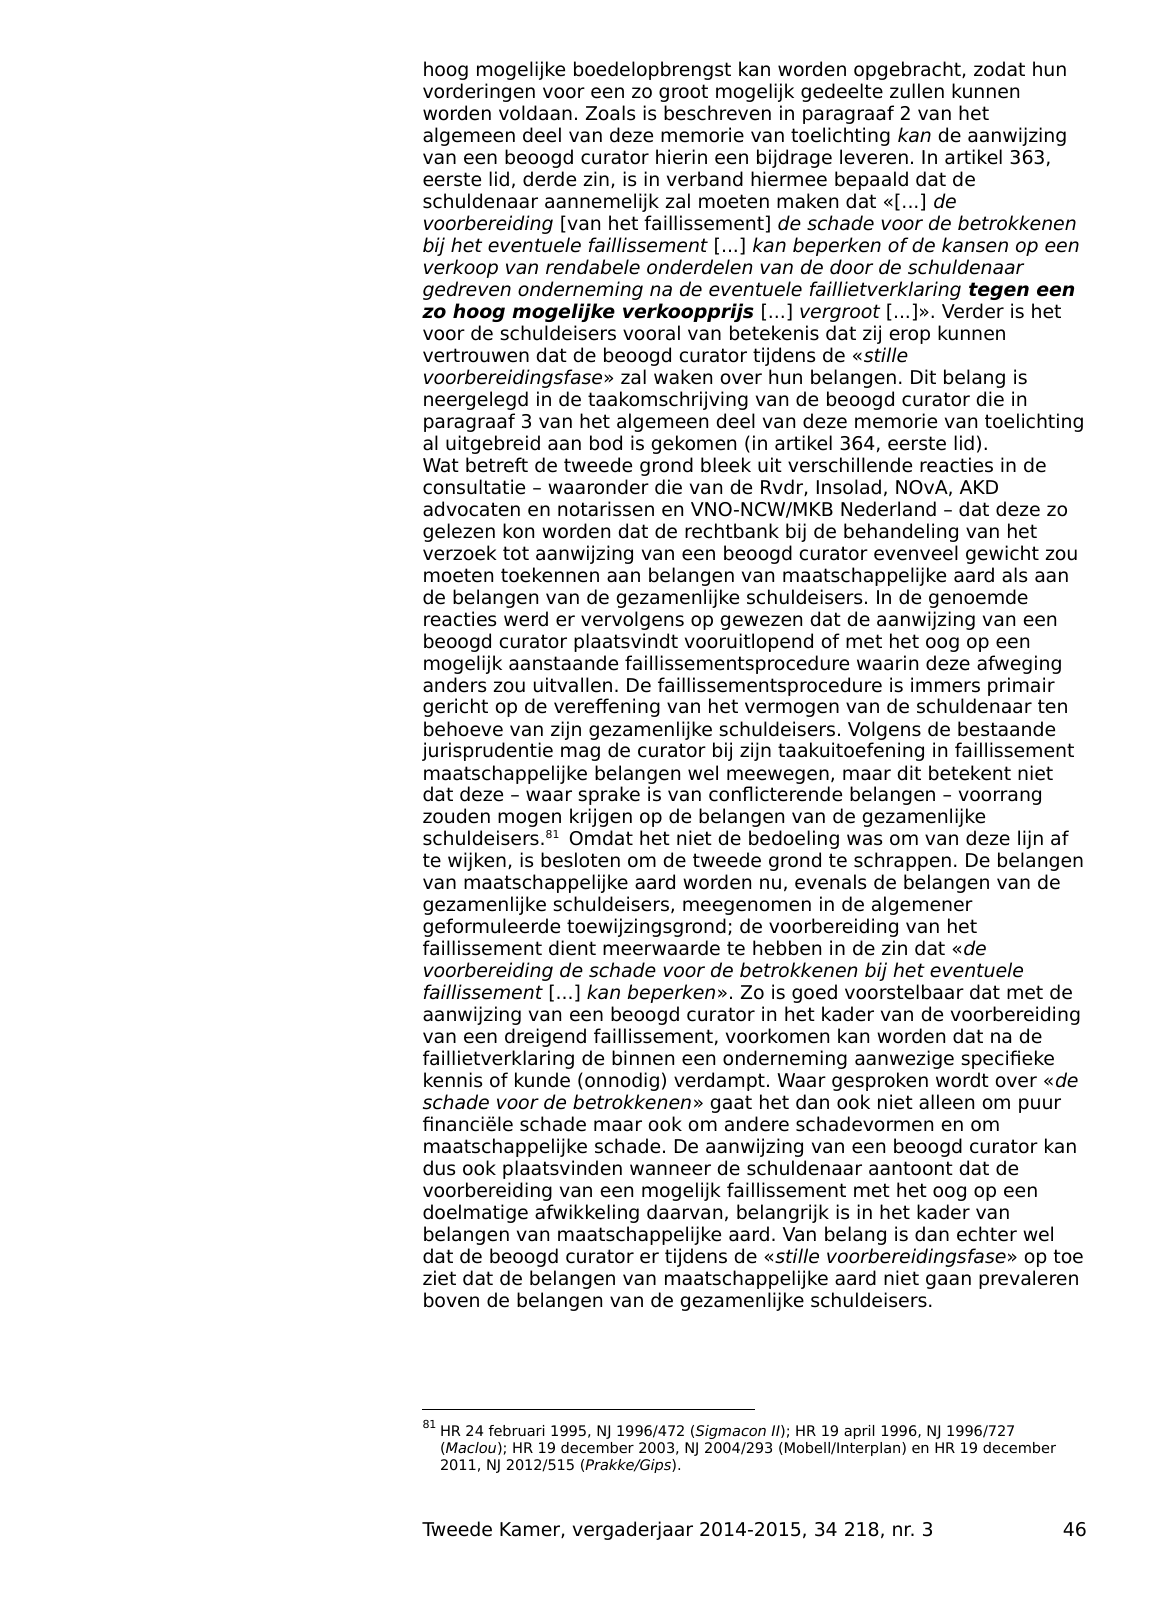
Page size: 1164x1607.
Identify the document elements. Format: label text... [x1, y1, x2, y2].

text HR 24 februari 1995, NJ 1996/472 (Sigmacon II); HR 19 april 1996, NJ 1996/727 (Maclou); HR 19 december 2003, NJ 2004/293 (Mobell/Interplan) en HR 19 december 2011, NJ 2012/515 (Prakke/Gips). [422, 1418, 1087, 1474]
text hoog mogelijke boedelopbrengst kan worden opgebracht, zodat hun vorderingen voor een zo groot mogelijk gedeelte zullen kunnen worden voldaan. Zoals is beschreven in paragraaf 2 van het algemeen deel van deze memorie van toelichting kan de aanwijzing van een beoogd curator hierin een bijdrage leveren. In artikel 363, eerste lid, derde zin, is in verband hiermee bepaald dat de schuldenaar aannemelijk zal moeten maken dat «[...] de voorbereiding [van het faillissement] de schade voor de betrokkenen bij het eventuele faillissement [...] kan beperken of de kansen op een verkoop van rendabele onderdelen van de door de schuldenaar gedreven onderneming na de eventuele faillietverklaring tegen een zo hoog mogelijke verkoopprijs [...] vergroot [...]». Verder is het voor de schuldeisers vooral van betekenis dat zij erop kunnen vertrouwen dat de beoogd curator tijdens de «stille voorbereidingsfase» zal waken over hun belangen. Dit belang is neergelegd in de taakomschrijving van de beoogd curator die in paragraaf 3 van het algemeen deel van deze memorie van toelichting al uitgebreid aan bod is gekomen (in artikel 364, eerste lid). [422, 59, 1087, 455]
text Wat betreft de tweede grond bleek uit verschillende reacties in de consultatie – waaronder die van de Rvdr, Insolad, NOvA, AKD advocaten en notarissen en VNO-NCW/MKB Nederland – dat deze zo gelezen kon worden dat de rechtbank bij de behandeling van het verzoek tot aanwijzing van een beoogd curator evenveel gewicht zou moeten toekennen aan belangen van maatschappelijke aard als aan de belangen van de gezamenlijke schuldeisers. In de genoemde reacties werd er vervolgens op gewezen dat de aanwijzing van een beoogd curator plaatsvindt vooruitlopend of met het oog op een mogelijk aanstaande faillissementsprocedure waarin deze afweging anders zou uitvallen. De faillissementsprocedure is immers primair gericht op de vereffening van het vermogen van de schuldenaar ten behoeve van zijn gezamenlijke schuldeisers. Volgens de bestaande jurisprudentie mag de curator bij zijn taakuitoefening in faillissement maatschappelijke belangen wel meewegen, maar dit betekent niet dat deze – waar sprake is van conflicterende belangen – voorrang zouden mogen krijgen op de belangen van de gezamenlijke schuldeisers. Omdat het niet de bedoeling was om van deze lijn af te wijken, is besloten om de tweede grond te schrappen. De belangen van maatschappelijke aard worden nu, evenals de belangen van de gezamenlijke schuldeisers, meegenomen in de algemener geformuleerde toewijzingsgrond; de voorbereiding van het faillissement dient meerwaarde te hebben in de zin dat «de voorbereiding de schade voor de betrokkenen bij het eventuele faillissement [...] kan beperken». Zo is goed voorstelbaar dat met de aanwijzing van een beoogd curator in het kader van de voorbereiding van een dreigend faillissement, voorkomen kan worden dat na de faillietverklaring de binnen een onderneming aanwezige specifieke kennis of kunde (onnodig) verdampt. Waar gesproken wordt over «de schade voor de betrokkenen» gaat het dan ook niet alleen om puur financiële schade maar ook om andere schadevormen en om maatschappelijke schade. De aanwijzing van een beoogd curator kan dus ook plaatsvinden wanneer de schuldenaar aantoont dat de voorbereiding van een mogelijk faillissement met het oog op een doelmatige afwikkeling daarvan, belangrijk is in het kader van belangen van maatschappelijke aard. Van belang is dan echter wel dat de beoogd curator er tijdens de «stille voorbereidingsfase» op toe ziet dat de belangen van maatschappelijke aard niet gaan prevaleren boven de belangen van de gezamenlijke schuldeisers. [422, 455, 1087, 1312]
